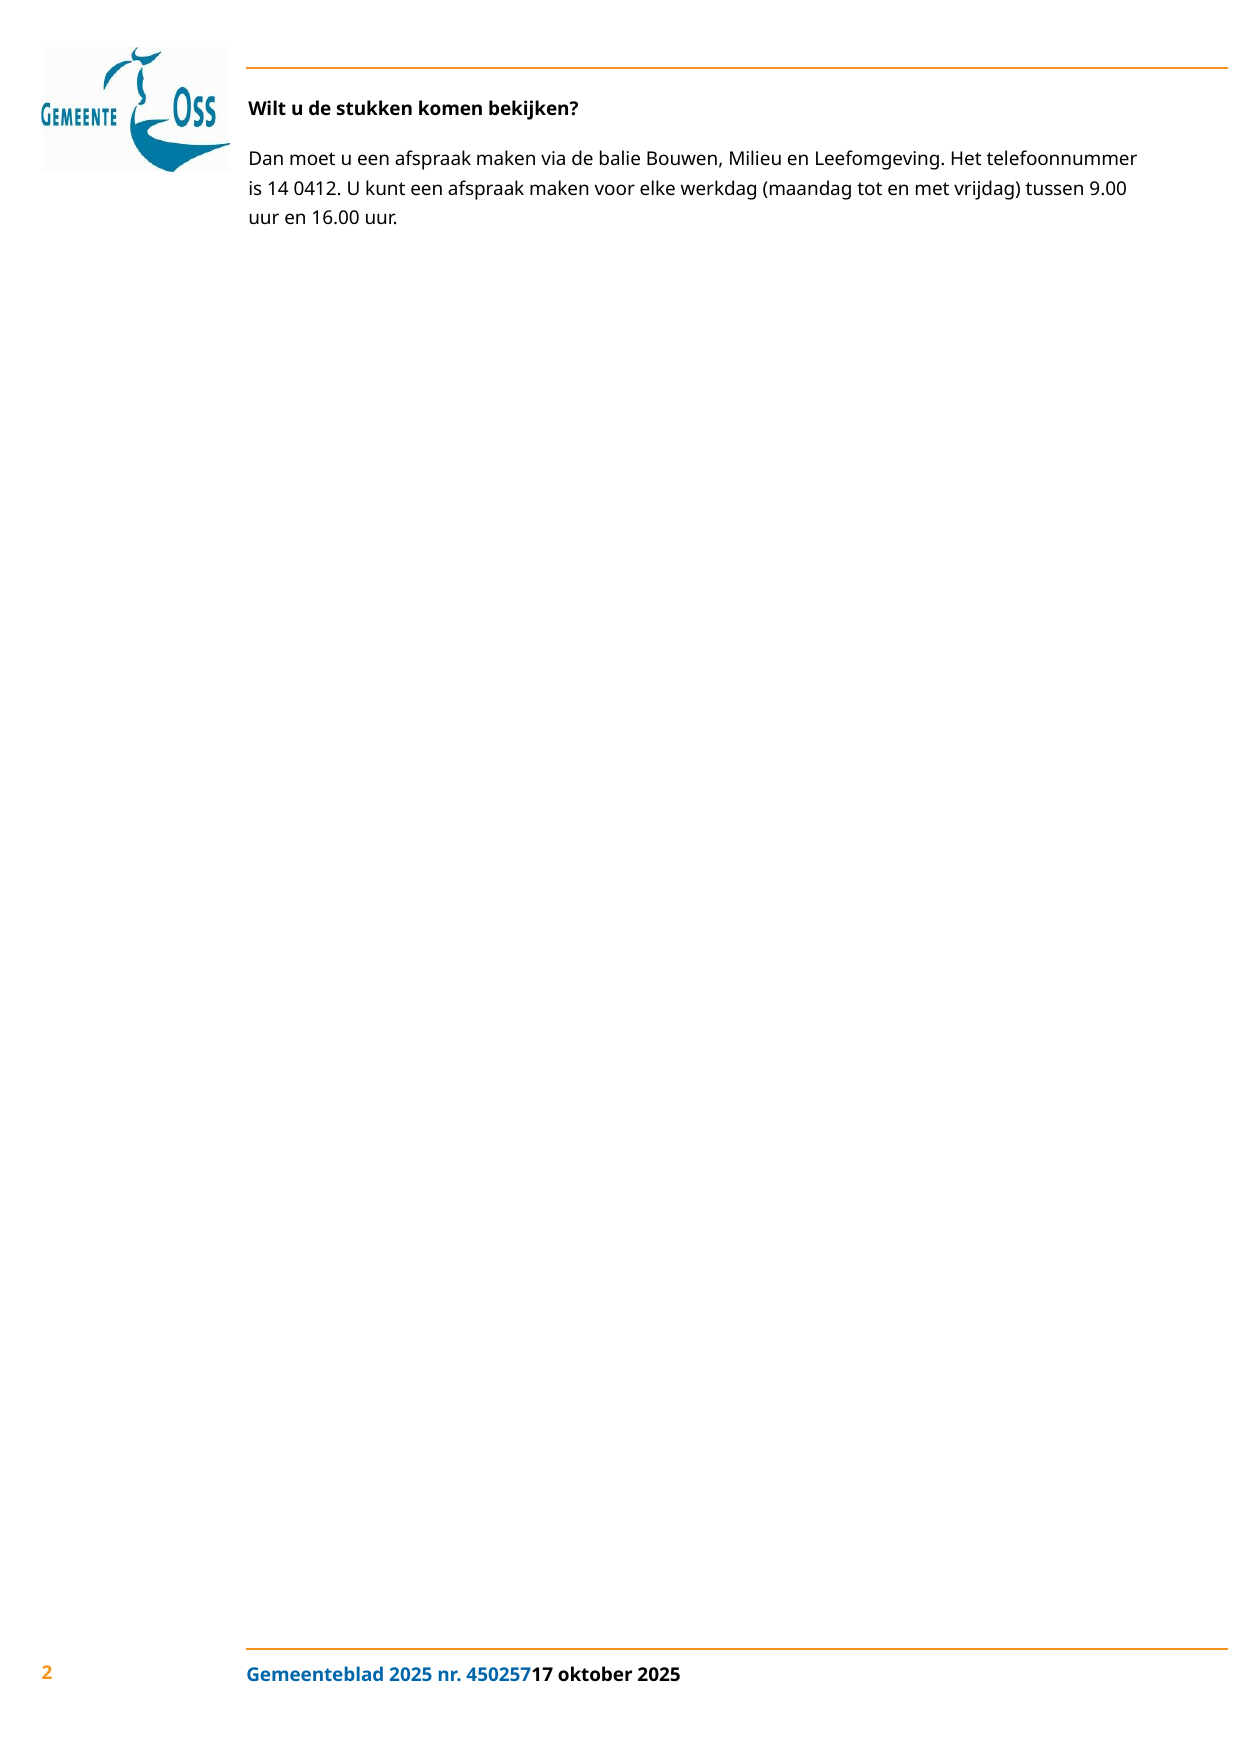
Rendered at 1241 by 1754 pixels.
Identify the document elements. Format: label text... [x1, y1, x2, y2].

picture [41, 47, 231, 172]
text Wilt u de stukken komen bekijken? [248, 95, 1152, 121]
text Dan moet u een afspraak maken via de balie Bouwen, Milieu en Leefomgeving. Het telefoonnummer is 14 0412. U kunt een afspraak maken voor elke werkdag (maandag tot en met vrijdag) tussen 9.00 uur en 16.00 uur. [248, 145, 1152, 230]
